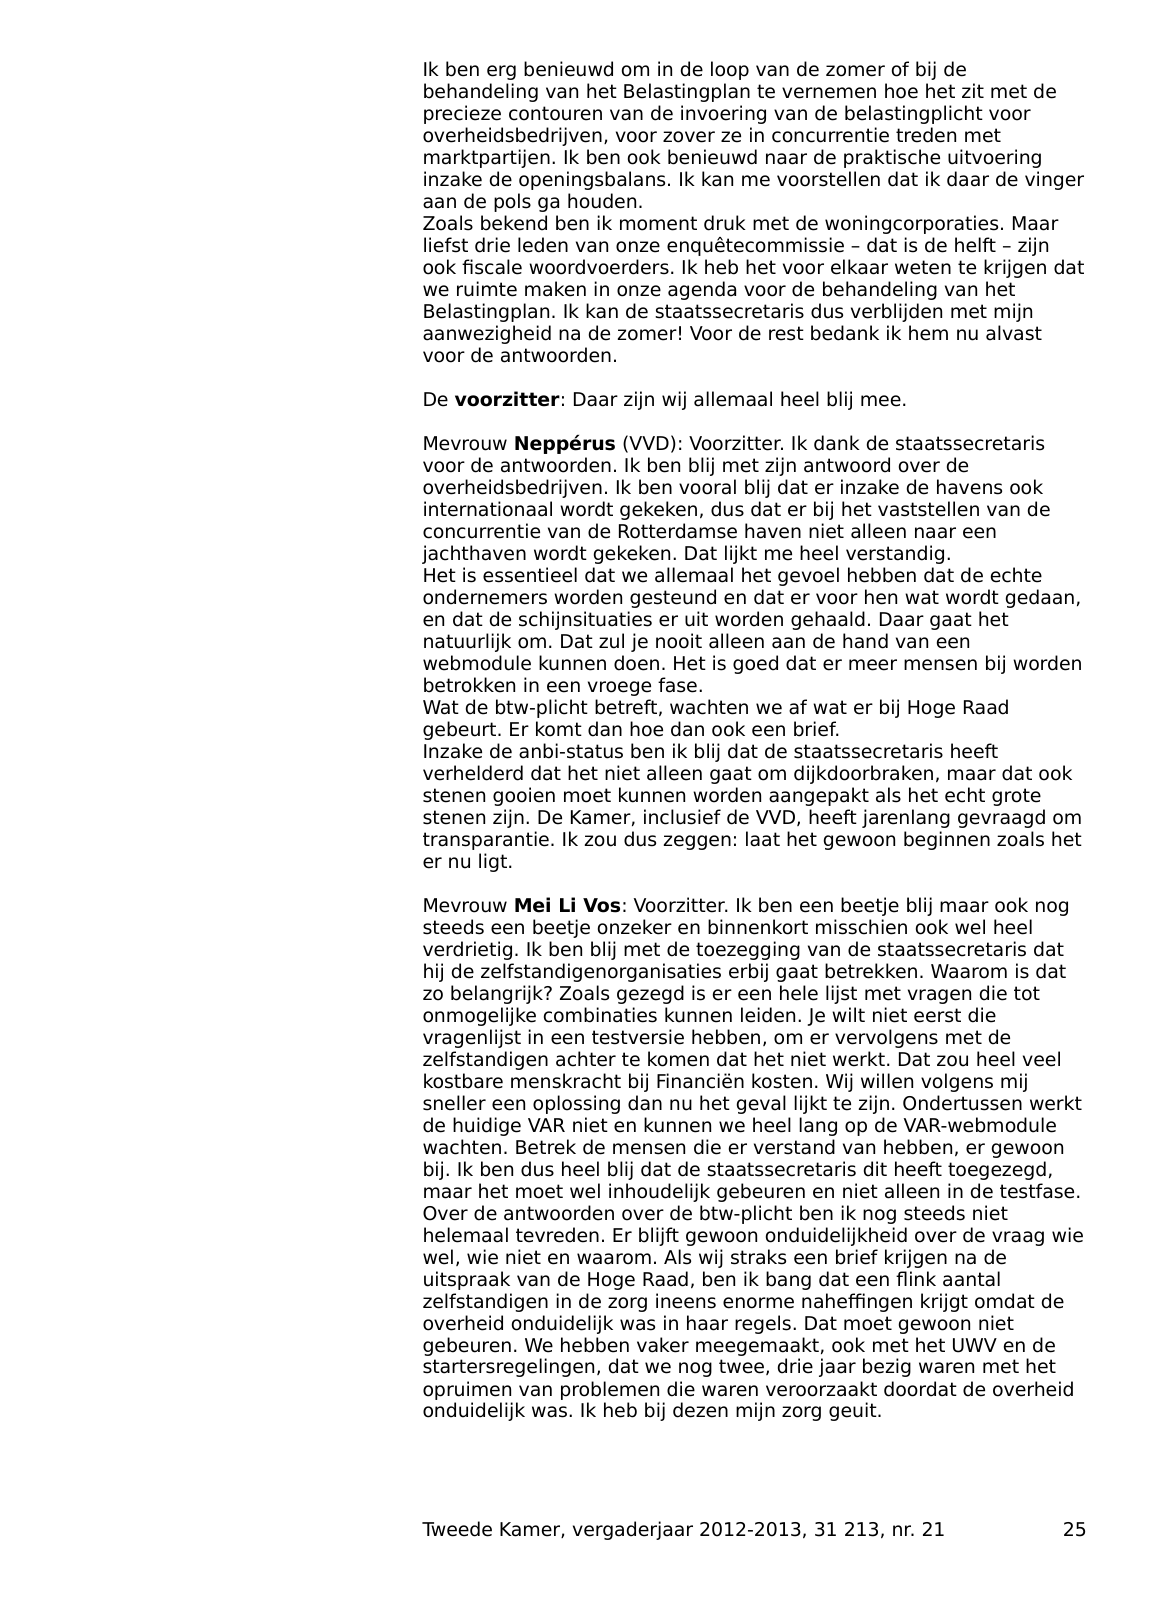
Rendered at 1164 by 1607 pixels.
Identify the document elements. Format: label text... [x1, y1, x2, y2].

text De voorzitter: Daar zijn wij allemaal heel blij mee. [422, 389, 1087, 411]
text Zoals bekend ben ik moment druk met de woningcorporaties. Maar liefst drie leden van onze enquêtecommissie – dat is de helft – zijn ook fiscale woordvoerders. Ik heb het voor elkaar weten te krijgen dat we ruimte maken in onze agenda voor de behandeling van het Belastingplan. Ik kan de staatssecretaris dus verblijden met mijn aanwezigheid na de zomer! Voor de rest bedank ik hem nu alvast voor de antwoorden. [422, 213, 1087, 367]
text Ik ben erg benieuwd om in de loop van de zomer of bij de behandeling van het Belastingplan te vernemen hoe het zit met de precieze contouren van de invoering van de belastingplicht voor overheidsbedrijven, voor zover ze in concurrentie treden met marktpartijen. Ik ben ook benieuwd naar de praktische uitvoering inzake de openingsbalans. Ik kan me voorstellen dat ik daar de vinger aan de pols ga houden. [422, 59, 1087, 213]
text Wat de btw-plicht betreft, wachten we af wat er bij Hoge Raad gebeurt. Er komt dan hoe dan ook een brief. [422, 697, 1087, 741]
text Het is essentieel dat we allemaal het gevoel hebben dat de echte ondernemers worden gesteund en dat er voor hen wat wordt gedaan, en dat de schijnsituaties er uit worden gehaald. Daar gaat het natuurlijk om. Dat zul je nooit alleen aan de hand van een webmodule kunnen doen. Het is goed dat er meer mensen bij worden betrokken in een vroege fase. [422, 565, 1087, 697]
text Mevrouw Mei Li Vos: Voorzitter. Ik ben een beetje blij maar ook nog steeds een beetje onzeker en binnenkort misschien ook wel heel verdrietig. Ik ben blij met de toezegging van de staatssecretaris dat hij de zelfstandigenorganisaties erbij gaat betrekken. Waarom is dat zo belangrijk? Zoals gezegd is er een hele lijst met vragen die tot onmogelijke combinaties kunnen leiden. Je wilt niet eerst die vragenlijst in een testversie hebben, om er vervolgens met de zelfstandigen achter te komen dat het niet werkt. Dat zou heel veel kostbare menskracht bij Financiën kosten. Wij willen volgens mij sneller een oplossing dan nu het geval lijkt te zijn. Ondertussen werkt de huidige VAR niet en kunnen we heel lang op de VAR-webmodule wachten. Betrek de mensen die er verstand van hebben, er gewoon bij. Ik ben dus heel blij dat de staatssecretaris dit heeft toegezegd, maar het moet wel inhoudelijk gebeuren en niet alleen in de testfase. [422, 895, 1087, 1203]
text Mevrouw Neppérus (VVD): Voorzitter. Ik dank de staatssecretaris voor de antwoorden. Ik ben blij met zijn antwoord over de overheidsbedrijven. Ik ben vooral blij dat er inzake de havens ook internationaal wordt gekeken, dus dat er bij het vaststellen van de concurrentie van de Rotterdamse haven niet alleen naar een jachthaven wordt gekeken. Dat lijkt me heel verstandig. [422, 433, 1087, 565]
text Over de antwoorden over de btw-plicht ben ik nog steeds niet helemaal tevreden. Er blijft gewoon onduidelijkheid over de vraag wie wel, wie niet en waarom. Als wij straks een brief krijgen na de uitspraak van de Hoge Raad, ben ik bang dat een flink aantal zelfstandigen in de zorg ineens enorme naheffingen krijgt omdat de overheid onduidelijk was in haar regels. Dat moet gewoon niet gebeuren. We hebben vaker meegemaakt, ook met het UWV en de startersregelingen, dat we nog twee, drie jaar bezig waren met het opruimen van problemen die waren veroorzaakt doordat de overheid onduidelijk was. Ik heb bij dezen mijn zorg geuit. [422, 1203, 1087, 1422]
text Inzake de anbi-status ben ik blij dat de staatssecretaris heeft verhelderd dat het niet alleen gaat om dijkdoorbraken, maar dat ook stenen gooien moet kunnen worden aangepakt als het echt grote stenen zijn. De Kamer, inclusief de VVD, heeft jarenlang gevraagd om transparantie. Ik zou dus zeggen: laat het gewoon beginnen zoals het er nu ligt. [422, 741, 1087, 873]
